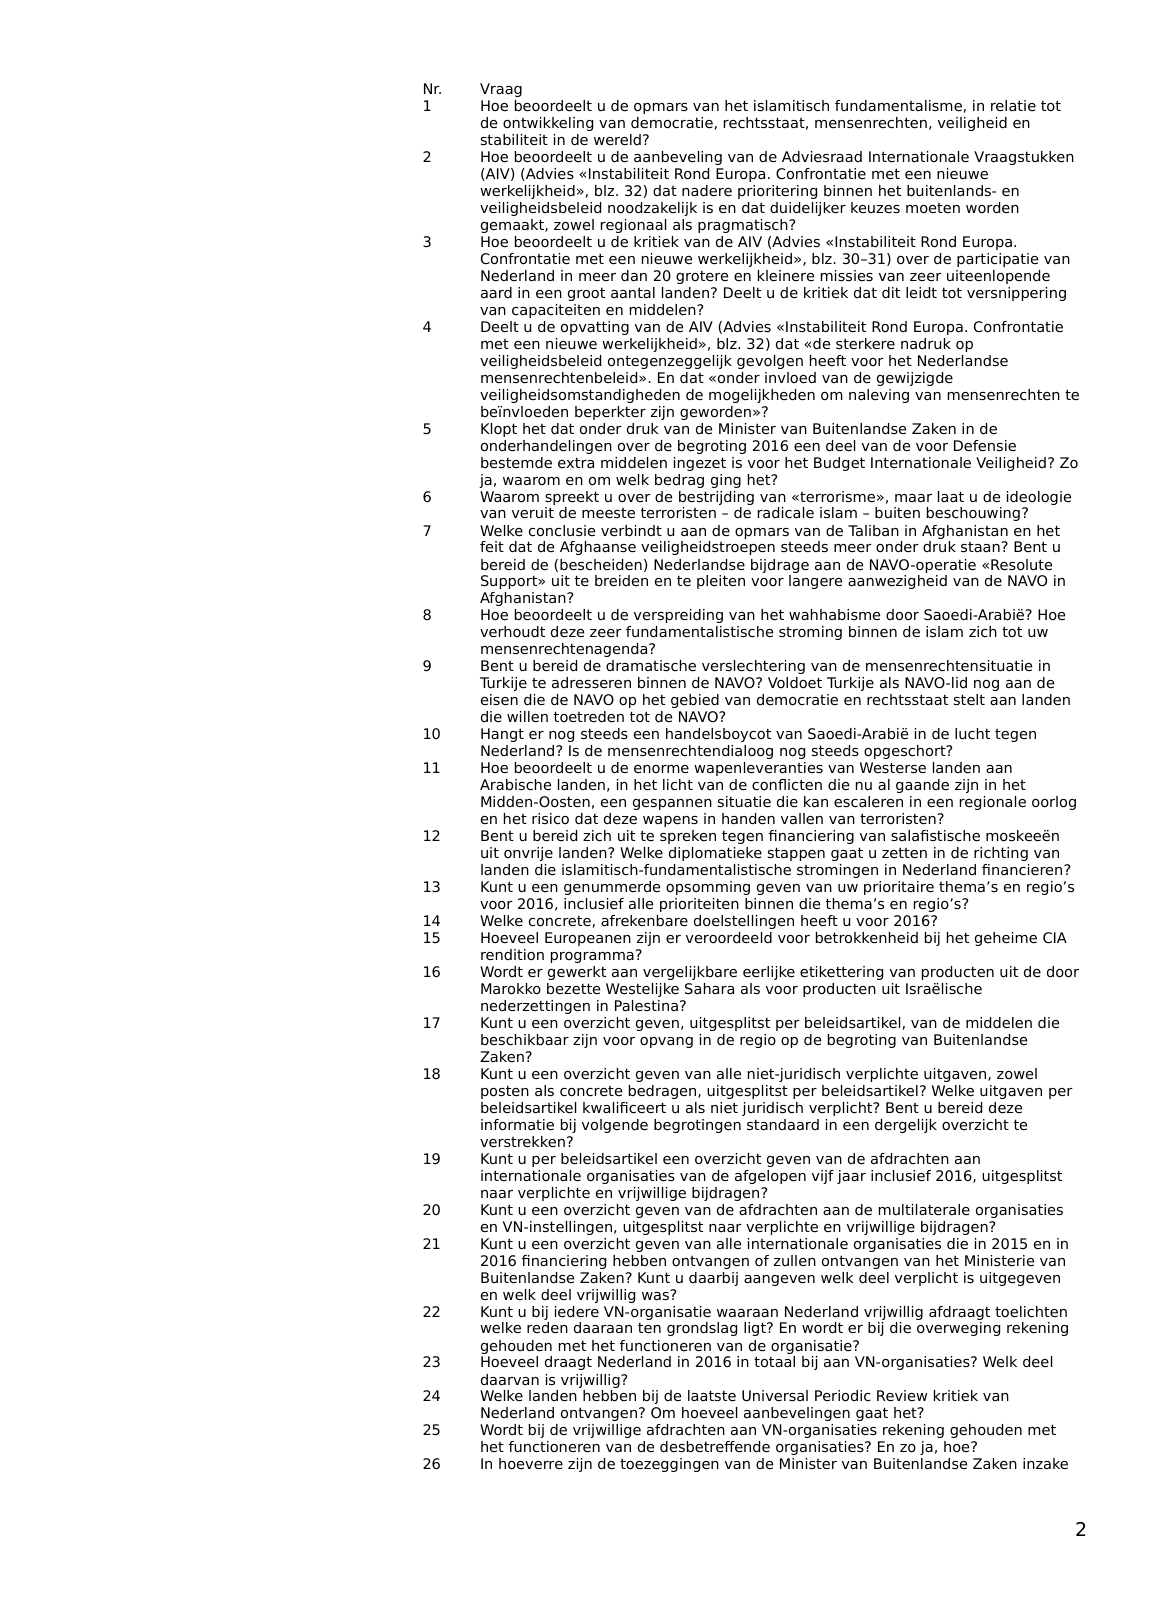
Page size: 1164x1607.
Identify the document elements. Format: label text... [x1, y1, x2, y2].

table_cell Wordt bij de vrijwillige afdrachten aan VN-organisaties rekening gehouden met het functioneren van de desbetreffende organisaties? En zo ja, hoe? [474, 1422, 1087, 1456]
table_cell Welke concrete, afrekenbare doelstellingen heeft u voor 2016? [474, 913, 1087, 930]
table_cell Hoe beoordeelt u de opmars van het islamitisch fundamentalisme, in relatie tot de ontwikkeling van democratie, rechtsstaat, mensenrechten, veiligheid en stabiliteit in de wereld? [474, 98, 1087, 149]
table_cell 6 [422, 489, 474, 522]
table_cell 4 [422, 319, 474, 421]
table_cell Welke conclusie verbindt u aan de opmars van de Taliban in Afghanistan en het feit dat de Afghaanse veiligheidstroepen steeds meer onder druk staan? Bent u bereid de (bescheiden) Nederlandse bijdrage aan de NAVO-operatie «Resolute Support» uit te breiden en te pleiten voor langere aanwezigheid van de NAVO in Afghanistan? [474, 523, 1087, 607]
table_cell Kunt u per beleidsartikel een overzicht geven van de afdrachten aan internationale organisaties van de afgelopen vijf jaar inclusief 2016, uitgesplitst naar verplichte en vrijwillige bijdragen? [474, 1151, 1087, 1202]
table_cell 18 [422, 1066, 474, 1151]
table_cell 16 [422, 964, 474, 1015]
table_cell Hoe beoordeelt u de enorme wapenleveranties van Westerse landen aan Arabische landen, in het licht van de conflicten die nu al gaande zijn in het Midden-Oosten, een gespannen situatie die kan escaleren in een regionale oorlog en het risico dat deze wapens in handen vallen van terroristen? [474, 760, 1087, 828]
table_cell In hoeverre zijn de toezeggingen van de Minister van Buitenlandse Zaken inzake [474, 1456, 1087, 1473]
table_cell Hoe beoordeelt u de aanbeveling van de Adviesraad Internationale Vraagstukken (AIV) (Advies «Instabiliteit Rond Europa. Confrontatie met een nieuwe werkelijkheid», blz. 32) dat nadere prioritering binnen het buitenlands- en veiligheidsbeleid noodzakelijk is en dat duidelijker keuzes moeten worden gemaakt, zowel regionaal als pragmatisch? [474, 149, 1087, 234]
table_cell Klopt het dat onder druk van de Minister van Buitenlandse Zaken in de onderhandelingen over de begroting 2016 een deel van de voor Defensie bestemde extra middelen ingezet is voor het Budget Internationale Veiligheid? Zo ja, waarom en om welk bedrag ging het? [474, 421, 1087, 488]
table_cell Deelt u de opvatting van de AIV (Advies «Instabiliteit Rond Europa. Confrontatie met een nieuwe werkelijkheid», blz. 32) dat «de sterkere nadruk op veiligheidsbeleid ontegenzeggelijk gevolgen heeft voor het Nederlandse mensenrechtenbeleid». En dat «onder invloed van de gewijzigde veiligheidsomstandigheden de mogelijkheden om naleving van mensenrechten te beïnvloeden beperkter zijn geworden»? [474, 319, 1087, 421]
table_cell Hoe beoordeelt u de verspreiding van het wahhabisme door Saoedi-Arabië? Hoe verhoudt deze zeer fundamentalistische stroming binnen de islam zich tot uw mensenrechtenagenda? [474, 607, 1087, 658]
table_cell 14 [422, 913, 474, 930]
table_cell Bent u bereid zich uit te spreken tegen financiering van salafistische moskeeën uit onvrije landen? Welke diplomatieke stappen gaat u zetten in de richting van landen die islamitisch-fundamentalistische stromingen in Nederland financieren? [474, 828, 1087, 879]
table_cell 2 [422, 149, 474, 234]
table_header Vraag [474, 81, 1087, 98]
table_cell Welke landen hebben bij de laatste Universal Periodic Review kritiek van Nederland ontvangen? Om hoeveel aanbevelingen gaat het? [474, 1388, 1087, 1422]
table_cell 23 [422, 1354, 474, 1388]
table_cell 7 [422, 523, 474, 607]
table_cell Hoeveel Europeanen zijn er veroordeeld voor betrokkenheid bij het geheime CIA rendition programma? [474, 930, 1087, 964]
table_cell 5 [422, 421, 474, 488]
table_cell Hoeveel draagt Nederland in 2016 in totaal bij aan VN-organisaties? Welk deel daarvan is vrijwillig? [474, 1354, 1087, 1388]
table_cell Bent u bereid de dramatische verslechtering van de mensenrechtensituatie in Turkije te adresseren binnen de NAVO? Voldoet Turkije als NAVO-lid nog aan de eisen die de NAVO op het gebied van democratie en rechtsstaat stelt aan landen die willen toetreden tot de NAVO? [474, 658, 1087, 726]
table_cell Kunt u een overzicht geven, uitgesplitst per beleidsartikel, van de middelen die beschikbaar zijn voor opvang in de regio op de begroting van Buitenlandse Zaken? [474, 1015, 1087, 1066]
table_cell Wordt er gewerkt aan vergelijkbare eerlijke etikettering van producten uit de door Marokko bezette Westelijke Sahara als voor producten uit Israëlische nederzettingen in Palestina? [474, 964, 1087, 1015]
table_cell 17 [422, 1015, 474, 1066]
table_cell 24 [422, 1388, 474, 1422]
table_header Nr. [422, 81, 474, 98]
table_cell Kunt u een genummerde opsomming geven van uw prioritaire thema’s en regio’s voor 2016, inclusief alle prioriteiten binnen die thema’s en regio’s? [474, 879, 1087, 913]
table_cell 8 [422, 607, 474, 658]
table_cell 11 [422, 760, 474, 828]
table_cell 13 [422, 879, 474, 913]
table_cell Kunt u een overzicht geven van de afdrachten aan de multilaterale organisaties en VN-instellingen, uitgesplitst naar verplichte en vrijwillige bijdragen? [474, 1202, 1087, 1236]
table_cell 22 [422, 1304, 474, 1354]
table_cell 20 [422, 1202, 474, 1236]
table_cell 3 [422, 234, 474, 319]
table_cell 26 [422, 1456, 474, 1473]
table_cell Kunt u een overzicht geven van alle niet-juridisch verplichte uitgaven, zowel posten als concrete bedragen, uitgesplitst per beleidsartikel? Welke uitgaven per beleidsartikel kwalificeert u als niet juridisch verplicht? Bent u bereid deze informatie bij volgende begrotingen standaard in een dergelijk overzicht te verstrekken? [474, 1066, 1087, 1151]
table_cell 21 [422, 1236, 474, 1303]
table_cell 1 [422, 98, 474, 149]
table_cell 12 [422, 828, 474, 879]
table_cell 25 [422, 1422, 474, 1456]
table_cell 10 [422, 726, 474, 760]
table_cell Kunt u bij iedere VN-organisatie waaraan Nederland vrijwillig afdraagt toelichten welke reden daaraan ten grondslag ligt? En wordt er bij die overweging rekening gehouden met het functioneren van de organisatie? [474, 1304, 1087, 1354]
table_cell 19 [422, 1151, 474, 1202]
table_cell Kunt u een overzicht geven van alle internationale organisaties die in 2015 en in 2016 financiering hebben ontvangen of zullen ontvangen van het Ministerie van Buitenlandse Zaken? Kunt u daarbij aangeven welk deel verplicht is uitgegeven en welk deel vrijwillig was? [474, 1236, 1087, 1303]
table_cell 15 [422, 930, 474, 964]
table_cell Hangt er nog steeds een handelsboycot van Saoedi-Arabië in de lucht tegen Nederland? Is de mensenrechtendialoog nog steeds opgeschort? [474, 726, 1087, 760]
table_cell Hoe beoordeelt u de kritiek van de AIV (Advies «Instabiliteit Rond Europa. Confrontatie met een nieuwe werkelijkheid», blz. 30–31) over de participatie van Nederland in meer dan 20 grotere en kleinere missies van zeer uiteenlopende aard in een groot aantal landen? Deelt u de kritiek dat dit leidt tot versnippering van capaciteiten en middelen? [474, 234, 1087, 319]
table_cell Waarom spreekt u over de bestrijding van «terrorisme», maar laat u de ideologie van veruit de meeste terroristen – de radicale islam – buiten beschouwing? [474, 489, 1087, 522]
table_cell 9 [422, 658, 474, 726]
